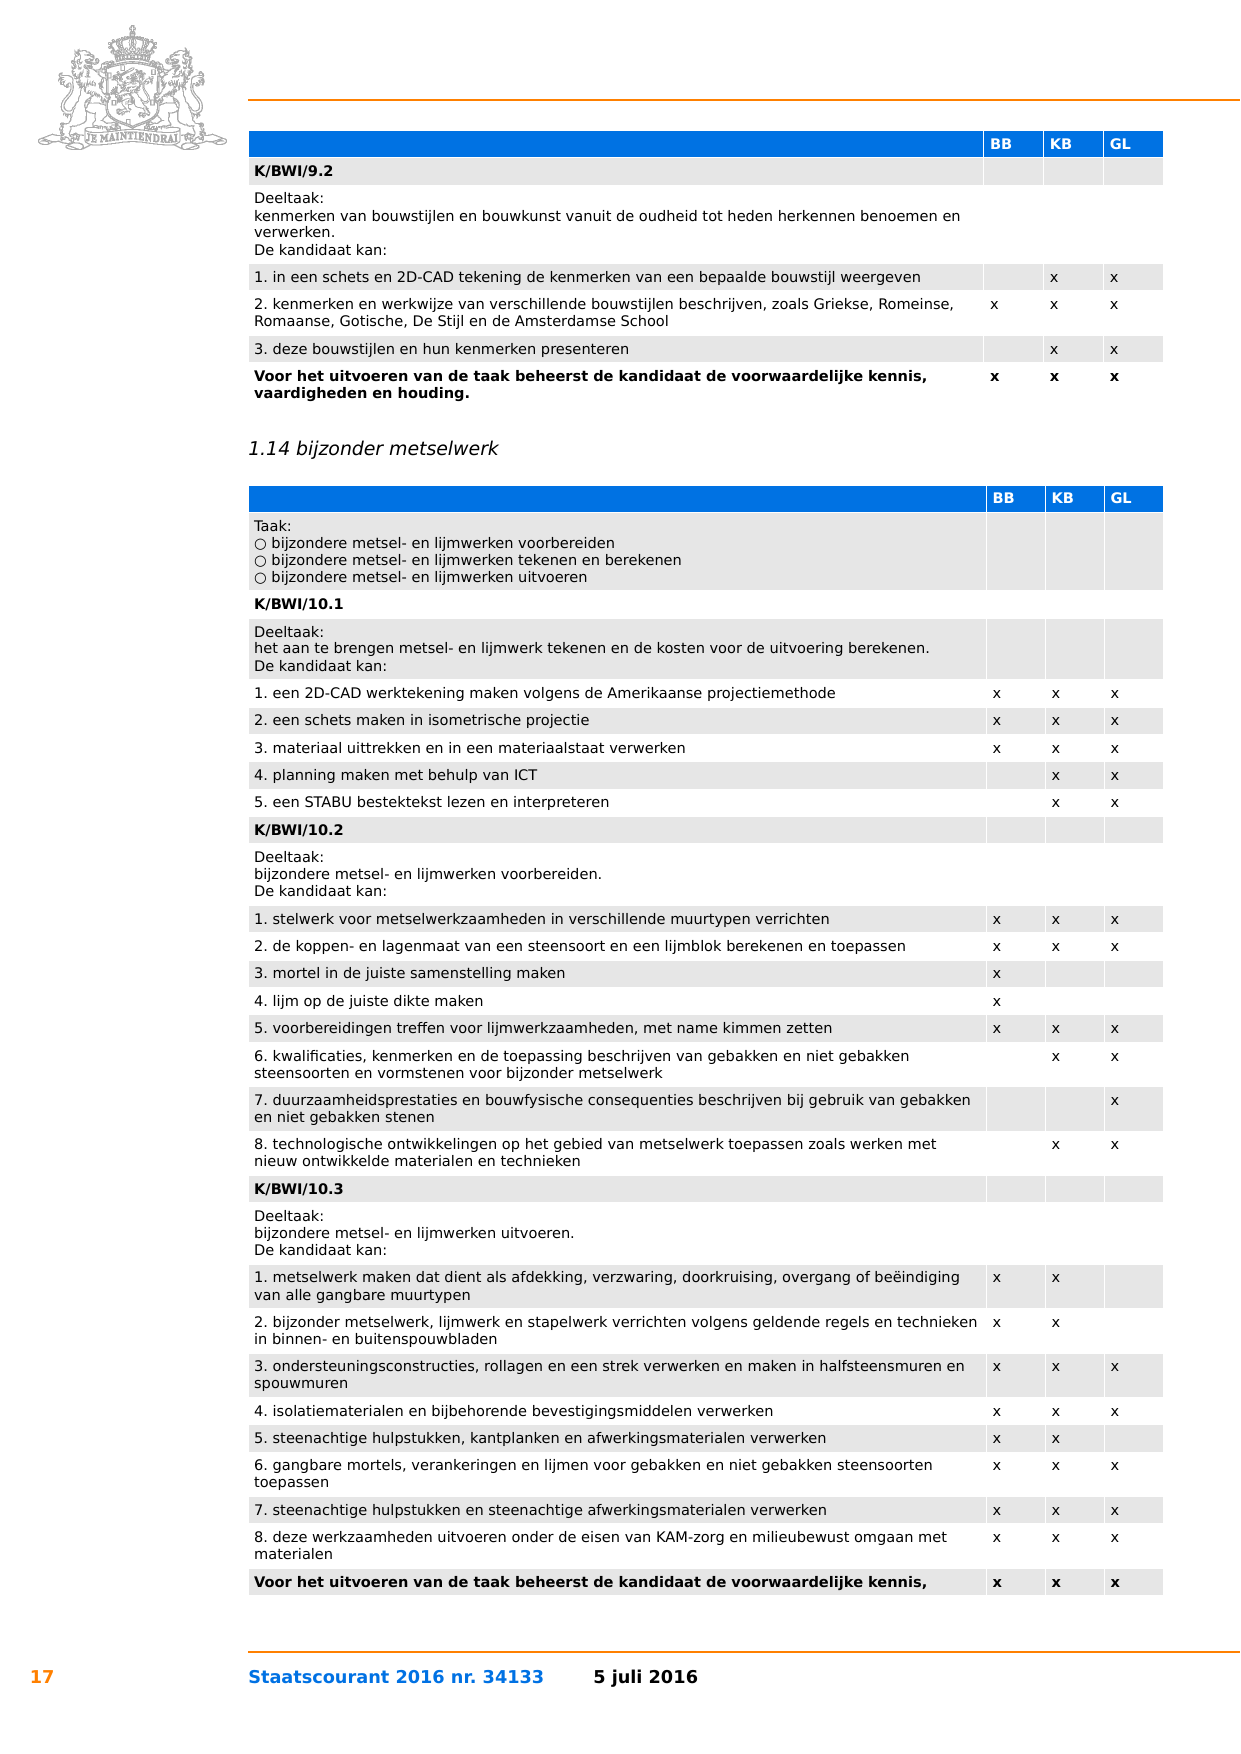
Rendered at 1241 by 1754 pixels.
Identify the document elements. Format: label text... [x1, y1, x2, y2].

table_cell 8. deze werkzaamheden uitvoeren onder de eisen van KAM-zorg en milieubewust omgaan met materialen [249, 1524, 986, 1568]
table_cell x [1105, 1497, 1163, 1523]
table_cell [984, 186, 1043, 263]
table_cell 7. duurzaamheidsprestaties en bouwfysische consequenties beschrijven bij gebruik van gebakken en niet gebakken stenen [249, 1087, 986, 1131]
table_cell [1105, 1203, 1163, 1264]
table_cell [1105, 1176, 1163, 1202]
table_cell [987, 1203, 1045, 1264]
table_cell 4. isolatiematerialen en bijbehorende bevestigingsmiddelen verwerken [249, 1398, 986, 1424]
table_cell x [987, 1265, 1045, 1308]
table_cell x [1046, 1309, 1104, 1352]
table_cell [1105, 1265, 1163, 1308]
table_cell [987, 513, 1045, 590]
table_cell x [1105, 708, 1163, 734]
table_cell x [1046, 906, 1104, 932]
table_cell x [1046, 762, 1104, 789]
table_header KB [1044, 131, 1103, 157]
table_cell [987, 1132, 1045, 1175]
table_cell x [1105, 1015, 1163, 1042]
table_cell x [1044, 264, 1103, 290]
table_cell [984, 336, 1043, 362]
table_cell x [1105, 1043, 1163, 1086]
table_cell [1105, 845, 1163, 905]
table_cell x [1046, 735, 1104, 761]
table_cell x [987, 1453, 1045, 1496]
table_header BB [984, 131, 1043, 157]
table_cell 5. een STABU bestektekst lezen en interpreteren [249, 790, 986, 816]
table_cell x [1046, 1132, 1104, 1175]
table_cell x [1044, 291, 1103, 335]
table_cell x [1105, 1453, 1163, 1496]
table_cell 4. planning maken met behulp van ICT [249, 762, 986, 789]
table_cell x [1046, 1453, 1104, 1496]
table_cell 2. kenmerken en werkwijze van verschillende bouwstijlen beschrijven, zoals Griekse, Romeinse, Romaanse, Gotische, De Stijl en de Amsterdamse School [249, 291, 983, 335]
table_cell x [984, 363, 1043, 407]
table_cell 3. deze bouwstijlen en hun kenmerken presenteren [249, 336, 983, 362]
table_cell [1046, 961, 1104, 987]
table_cell [1104, 186, 1163, 263]
table_cell x [987, 1398, 1045, 1424]
table_cell Voor het uitvoeren van de taak beheerst de kandidaat de voorwaardelijke kennis, vaardigheden en houding. [249, 363, 983, 407]
table_cell 1. metselwerk maken dat dient als afdekking, verzwaring, doorkruising, overgang of beëindiging van alle gangbare muurtypen [249, 1265, 986, 1308]
table_cell [1046, 513, 1104, 590]
table_cell Deeltaak: het aan te brengen metsel- en lijmwerk tekenen en de kosten voor de uitvoering berekenen. De kandidaat kan: [249, 619, 986, 679]
table_cell 5. voorbereidingen treffen voor lijmwerkzaamheden, met name kimmen zetten [249, 1015, 986, 1042]
table_cell x [987, 735, 1045, 761]
table_cell x [1044, 363, 1103, 407]
table_cell 2. de koppen- en lagenmaat van een steensoort en een lijmblok berekenen en toepassen [249, 933, 986, 959]
table_cell [1105, 817, 1163, 843]
table_cell [984, 158, 1043, 185]
table_cell 2. bijzonder metselwerk, lijmwerk en stapelwerk verrichten volgens geldende regels en technieken in binnen- en buitenspouwbladen [249, 1309, 986, 1352]
table_cell x [987, 1354, 1045, 1397]
table_cell [987, 591, 1045, 618]
table_cell [1046, 988, 1104, 1014]
table_cell 7. steenachtige hulpstukken en steenachtige afwerkingsmaterialen verwerken [249, 1497, 986, 1523]
table_header [249, 486, 986, 512]
table_cell x [1046, 933, 1104, 959]
table_cell Deeltaak: bijzondere metsel- en lijmwerken voorbereiden. De kandidaat kan: [249, 845, 986, 905]
table_cell x [987, 1524, 1045, 1568]
table_cell [1105, 591, 1163, 618]
table_cell x [1046, 1043, 1104, 1086]
table_cell x [987, 680, 1045, 706]
table_cell 3. ondersteuningsconstructies, rollagen en een strek verwerken en maken in halfsteensmuren en spouwmuren [249, 1354, 986, 1397]
table_header GL [1104, 131, 1163, 157]
table_cell x [1104, 363, 1163, 407]
table_cell x [987, 906, 1045, 932]
table_cell x [987, 1309, 1045, 1352]
table_cell 4. lijm op de juiste dikte maken [249, 988, 986, 1014]
table_cell Taak: ○ bijzondere metsel- en lijmwerken voorbereiden ○ bijzondere metsel- en lijmwerken tekenen en berekenen ○ bijzondere metsel- en lijmwerken uitvoeren [249, 513, 986, 590]
table_cell [1105, 1425, 1163, 1452]
table_cell x [1105, 1398, 1163, 1424]
table_cell 1. stelwerk voor metselwerkzaamheden in verschillende muurtypen verrichten [249, 906, 986, 932]
table_cell x [1105, 1569, 1163, 1595]
table_cell x [1046, 1569, 1104, 1595]
table_cell [1105, 1309, 1163, 1352]
table_cell [1046, 1176, 1104, 1202]
table_cell 3. mortel in de juiste samenstelling maken [249, 961, 986, 987]
table_cell Voor het uitvoeren van de taak beheerst de kandidaat de voorwaardelijke kennis, [249, 1569, 986, 1595]
table_cell [987, 619, 1045, 679]
table_cell [1046, 845, 1104, 905]
table_cell x [1046, 1015, 1104, 1042]
table_cell x [1105, 933, 1163, 959]
table_cell Deeltaak: kenmerken van bouwstijlen en bouwkunst vanuit de oudheid tot heden herkennen benoemen en verwerken. De kandidaat kan: [249, 186, 983, 263]
table_cell [1044, 186, 1103, 263]
table_cell [987, 790, 1045, 816]
table_cell [1105, 988, 1163, 1014]
table_cell x [987, 1569, 1045, 1595]
table_cell [1046, 817, 1104, 843]
table_cell x [1105, 1354, 1163, 1397]
table_cell [987, 845, 1045, 905]
table_cell [987, 817, 1045, 843]
table_cell [987, 1043, 1045, 1086]
table_cell 3. materiaal uittrekken en in een materiaalstaat verwerken [249, 735, 986, 761]
table_cell x [1105, 1132, 1163, 1175]
table_cell x [1046, 1524, 1104, 1568]
table_cell 6. kwalificaties, kenmerken en de toepassing beschrijven van gebakken en niet gebakken steensoorten en vormstenen voor bijzonder metselwerk [249, 1043, 986, 1086]
table_cell K/BWI/9.2 [249, 158, 983, 185]
table_cell x [1046, 1398, 1104, 1424]
table_cell x [987, 708, 1045, 734]
table_cell [1105, 513, 1163, 590]
table_cell x [1105, 680, 1163, 706]
table_cell [987, 762, 1045, 789]
table_cell x [1105, 1087, 1163, 1131]
table_cell [1046, 591, 1104, 618]
table_cell x [1046, 790, 1104, 816]
table_cell x [1046, 1497, 1104, 1523]
table_cell Deeltaak: bijzondere metsel- en lijmwerken uitvoeren. De kandidaat kan: [249, 1203, 986, 1264]
table_header BB [987, 486, 1045, 512]
table_cell [987, 1176, 1045, 1202]
table_cell x [1044, 336, 1103, 362]
table_cell x [987, 988, 1045, 1014]
table_cell x [1105, 762, 1163, 789]
table_cell [1046, 619, 1104, 679]
table_cell 5. steenachtige hulpstukken, kantplanken en afwerkingsmaterialen verwerken [249, 1425, 986, 1452]
table_cell x [984, 291, 1043, 335]
picture [38, 25, 227, 150]
table_cell x [987, 1015, 1045, 1042]
table_cell x [1105, 1524, 1163, 1568]
table_cell K/BWI/10.3 [249, 1176, 986, 1202]
table_cell x [1046, 1354, 1104, 1397]
table_cell x [1104, 291, 1163, 335]
table_cell [1044, 158, 1103, 185]
table_cell [1046, 1087, 1104, 1131]
table_cell x [987, 1425, 1045, 1452]
table_cell K/BWI/10.1 [249, 591, 986, 618]
table_cell 6. gangbare mortels, verankeringen en lijmen voor gebakken en niet gebakken steensoorten toepassen [249, 1453, 986, 1496]
subtitle 1.14 bijzonder metselwerk [248, 438, 1163, 459]
table_cell [1105, 961, 1163, 987]
table_cell x [1046, 1425, 1104, 1452]
table_cell [1046, 1203, 1104, 1264]
table_cell [1104, 158, 1163, 185]
table_cell x [987, 961, 1045, 987]
table_cell x [1105, 790, 1163, 816]
table_cell 1. een 2D-CAD werktekening maken volgens de Amerikaanse projectiemethode [249, 680, 986, 706]
table_cell x [1046, 708, 1104, 734]
table_cell [987, 1087, 1045, 1131]
table_cell x [1046, 680, 1104, 706]
table_cell [1105, 619, 1163, 679]
table_cell x [1104, 264, 1163, 290]
table_header [249, 131, 983, 157]
table_cell x [1104, 336, 1163, 362]
table_cell 1. in een schets en 2D-CAD tekening de kenmerken van een bepaalde bouwstijl weergeven [249, 264, 983, 290]
table_cell x [987, 1497, 1045, 1523]
table_cell 2. een schets maken in isometrische projectie [249, 708, 986, 734]
table_cell 8. technologische ontwikkelingen op het gebied van metselwerk toepassen zoals werken met nieuw ontwikkelde materialen en technieken [249, 1132, 986, 1175]
table_cell K/BWI/10.2 [249, 817, 986, 843]
table_header GL [1105, 486, 1163, 512]
table_cell [984, 264, 1043, 290]
table_cell x [1105, 906, 1163, 932]
table_header KB [1046, 486, 1104, 512]
table_cell x [1046, 1265, 1104, 1308]
table_cell x [987, 933, 1045, 959]
table_cell x [1105, 735, 1163, 761]
